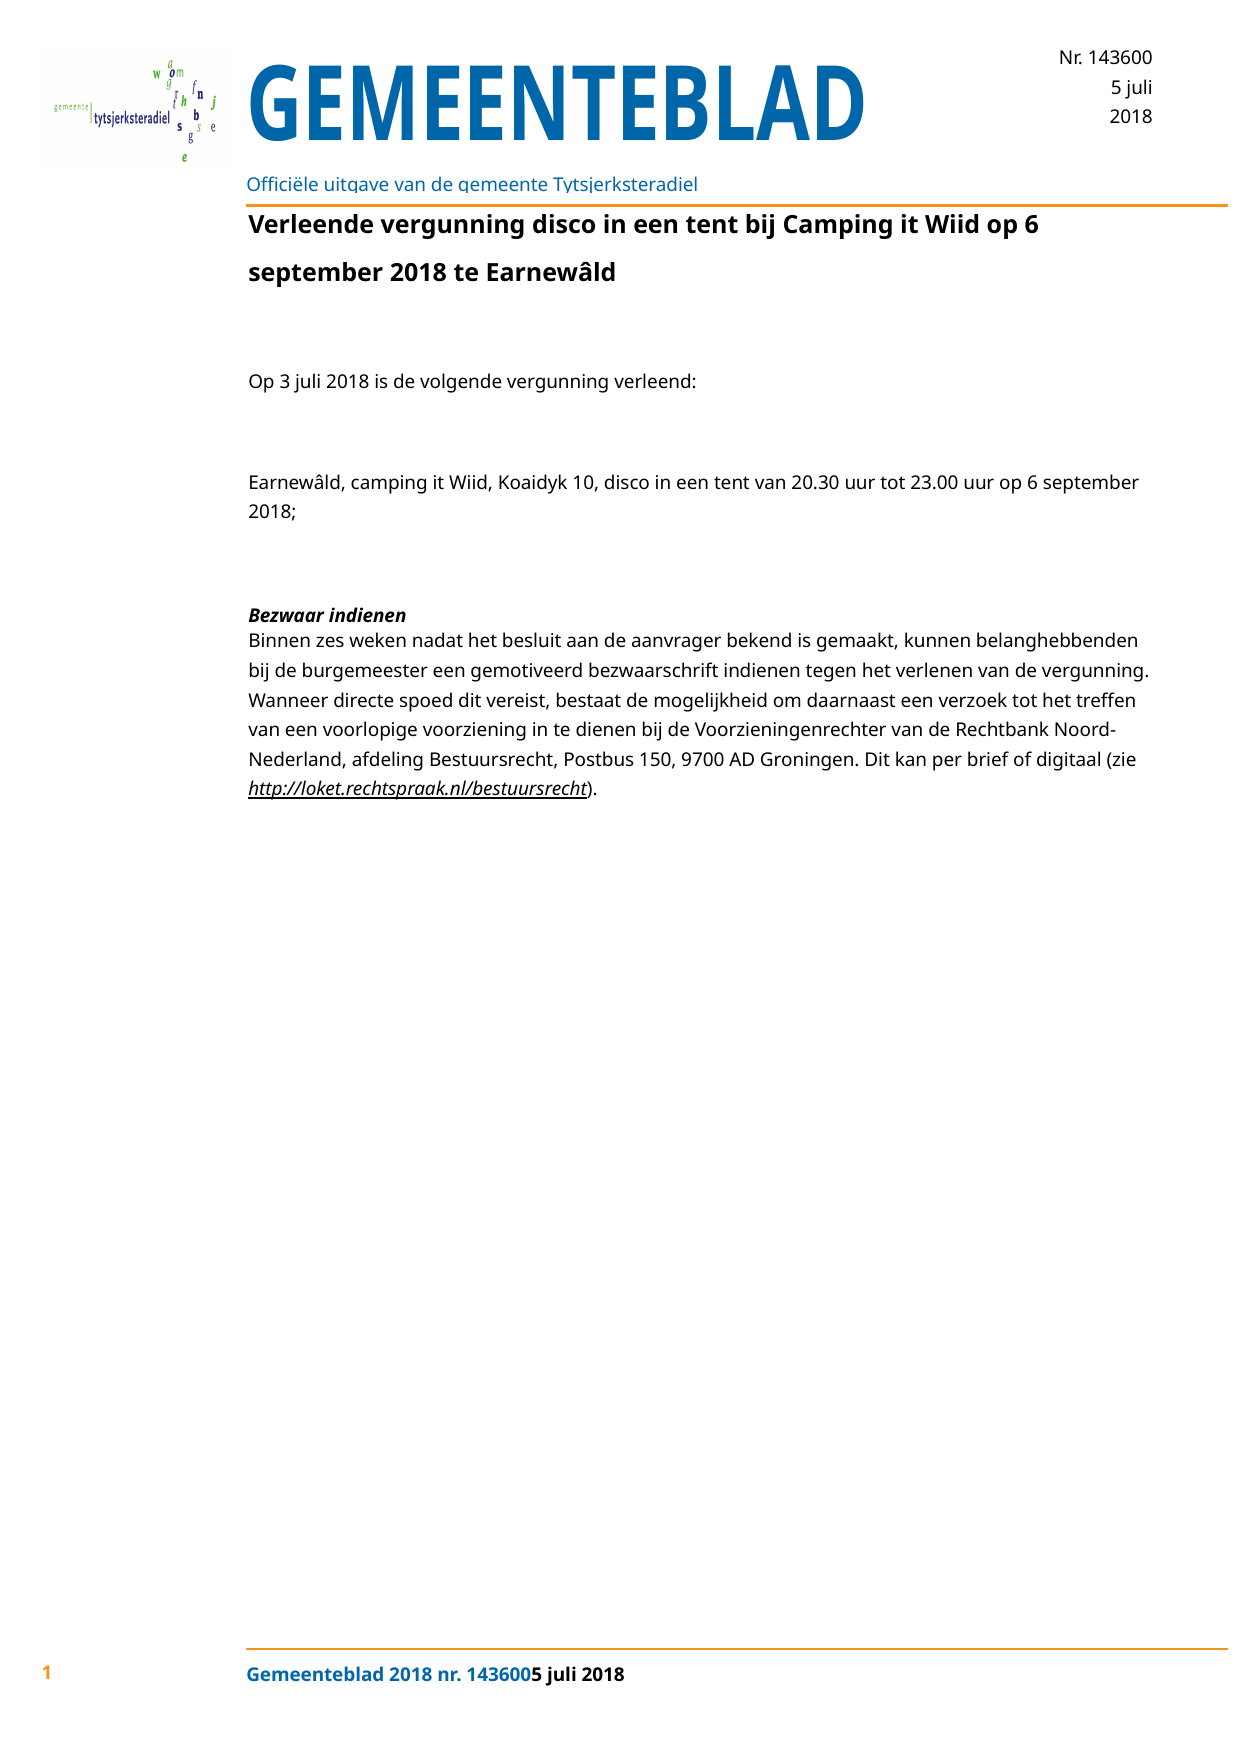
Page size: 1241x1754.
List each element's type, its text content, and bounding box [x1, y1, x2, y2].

text Earnewâld, camping it Wiid, Koaidyk 10, disco in een tent van 20.30 uur tot 23.00 uur op 6 september 2018; [248, 469, 1152, 524]
text Bezwaar indienen [248, 602, 1152, 628]
picture [41, 47, 231, 172]
text Op 3 juli 2018 is de volgende vergunning verleend: [248, 368, 1152, 394]
text Binnen zes weken nadat het besluit aan de aanvrager bekend is gemaakt, kunnen belanghebbenden bij de burgemeester een gemotiveerd bezwaarschrift indienen tegen het verlenen van de vergunning. Wanneer directe spoed dit vereist, bestaat de mogelijkheid om daarnaast een verzoek tot het treffen van een voorlopige voorziening in te dienen bij de Voorzieningenrechter van de Rechtbank Noord-Nederland, afdeling Bestuursrecht, Postbus 150, 9700 AD Groningen. Dit kan per brief of digitaal (zie http://loket.rechtspraak.nl/bestuursrecht). [248, 628, 1152, 801]
text Verleende vergunning disco in een tent bij Camping it Wiid op 6 september 2018 te Earnewâld [248, 207, 1152, 288]
